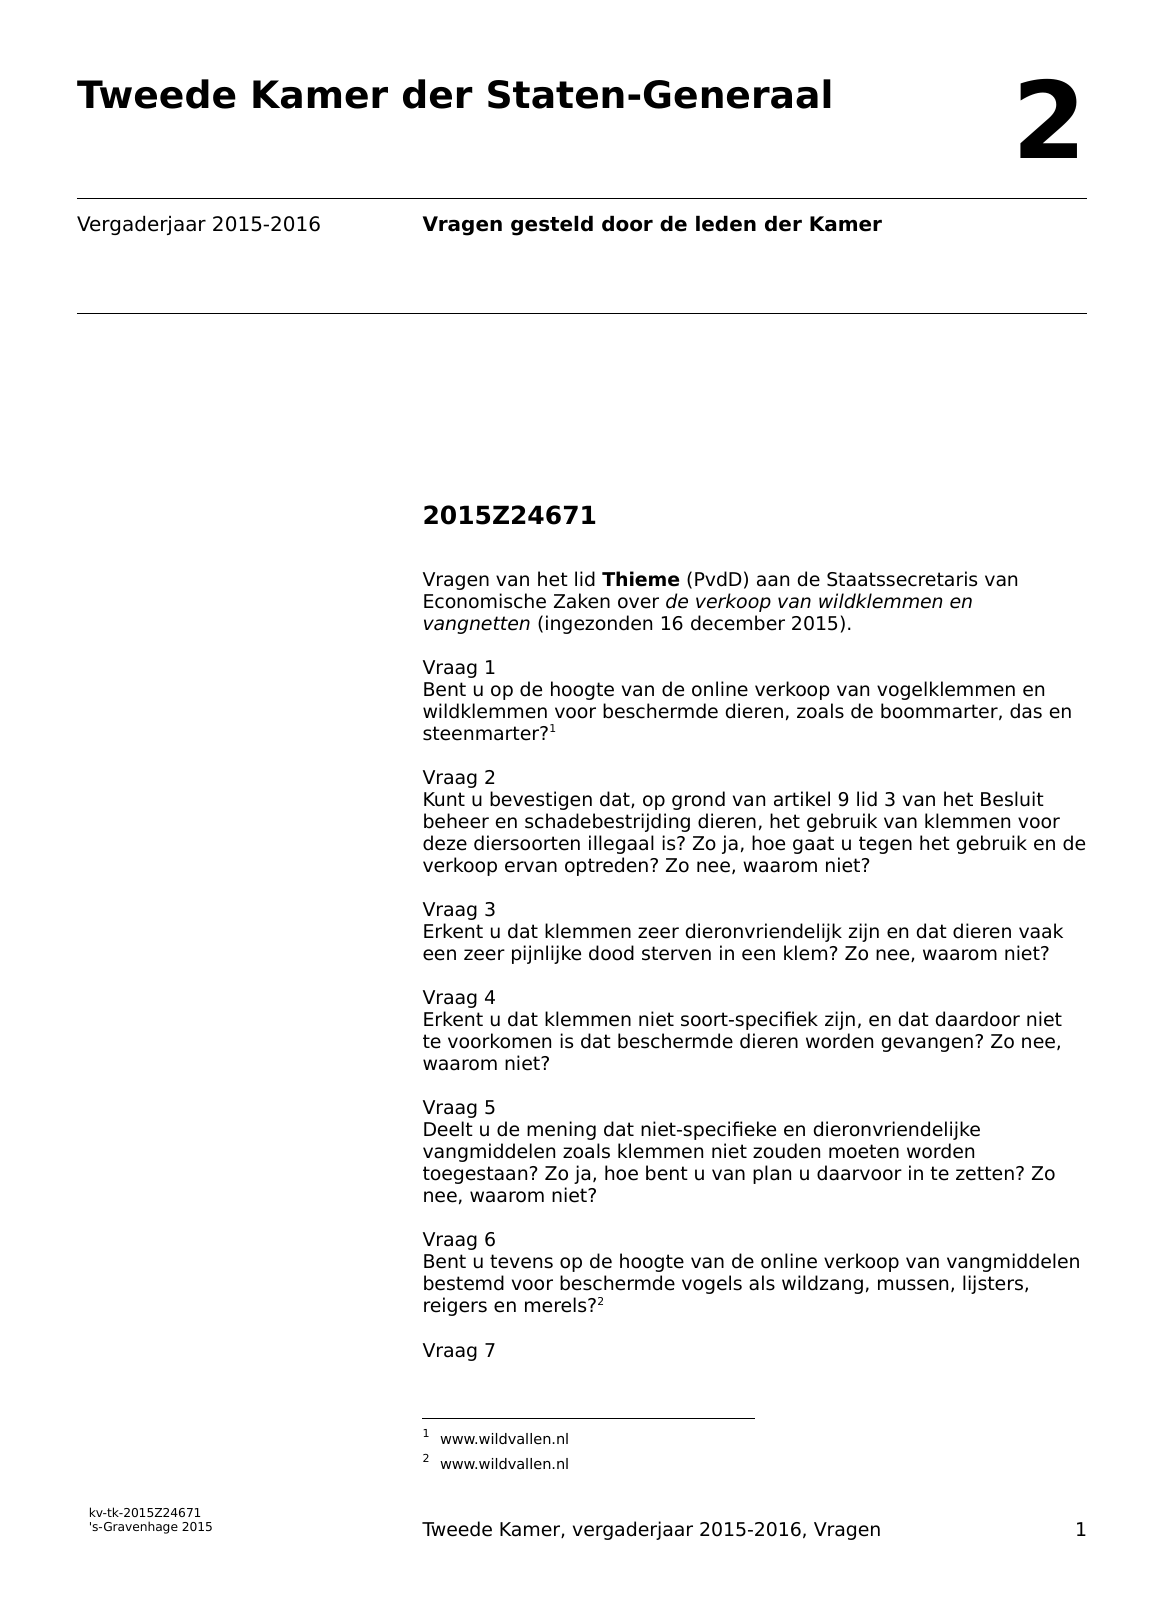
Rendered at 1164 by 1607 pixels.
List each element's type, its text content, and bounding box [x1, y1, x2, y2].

text Erkent u dat klemmen zeer dieronvriendelijk zijn en dat dieren vaak een zeer pijnlijke dood sterven in een klem? Zo nee, waarom niet? [422, 921, 1087, 965]
text www.wildvallen.nl [422, 1427, 1087, 1449]
text Vraag 6 [422, 1229, 1087, 1251]
text Vraag 5 [422, 1097, 1087, 1119]
table_cell Vragen gesteld door de leden der Kamer [422, 199, 1087, 313]
text kv-tk-2015Z24671 [88, 1506, 323, 1520]
text www.wildvallen.nl [422, 1452, 1087, 1474]
text Bent u op de hoogte van de online verkoop van vogelklemmen en wildklemmen voor beschermde dieren, zoals de boommarter, das en steenmarter? [422, 679, 1087, 745]
text 's-Gravenhage 2015 [88, 1520, 323, 1534]
text Deelt u de mening dat niet-specifieke en dieronvriendelijke vangmiddelen zoals klemmen niet zouden moeten worden toegestaan? Zo ja, hoe bent u van plan u daarvoor in te zetten? Zo nee, waarom niet? [422, 1119, 1087, 1207]
text Vraag 1 [422, 657, 1087, 679]
text Kunt u bevestigen dat, op grond van artikel 9 lid 3 van het Besluit beheer en schadebestrijding dieren, het gebruik van klemmen voor deze diersoorten illegaal is? Zo ja, hoe gaat u tegen het gebruik en de verkoop ervan optreden? Zo nee, waarom niet? [422, 789, 1087, 877]
text 2015Z24671 [422, 501, 1087, 531]
text Erkent u dat klemmen niet soort-specifiek zijn, en dat daardoor niet te voorkomen is dat beschermde dieren worden gevangen? Zo nee, waarom niet? [422, 1009, 1087, 1075]
table_header 2 [886, 59, 1087, 198]
table_header Tweede Kamer der Staten-Generaal [77, 59, 886, 198]
text Vragen van het lid Thieme (PvdD) aan de Staatssecretaris van Economische Zaken over de verkoop van wildklemmen en vangnetten (ingezonden 16 december 2015). [422, 569, 1087, 635]
text Vraag 2 [422, 767, 1087, 789]
text Bent u tevens op de hoogte van de online verkoop van vangmiddelen bestemd voor beschermde vogels als wildzang, mussen, lijsters, reigers en merels? [422, 1251, 1087, 1317]
text Vraag 7 [422, 1339, 1087, 1361]
text Vraag 4 [422, 987, 1087, 1009]
text Vraag 3 [422, 899, 1087, 921]
table_cell Vergaderjaar 2015-2016 [77, 199, 422, 313]
